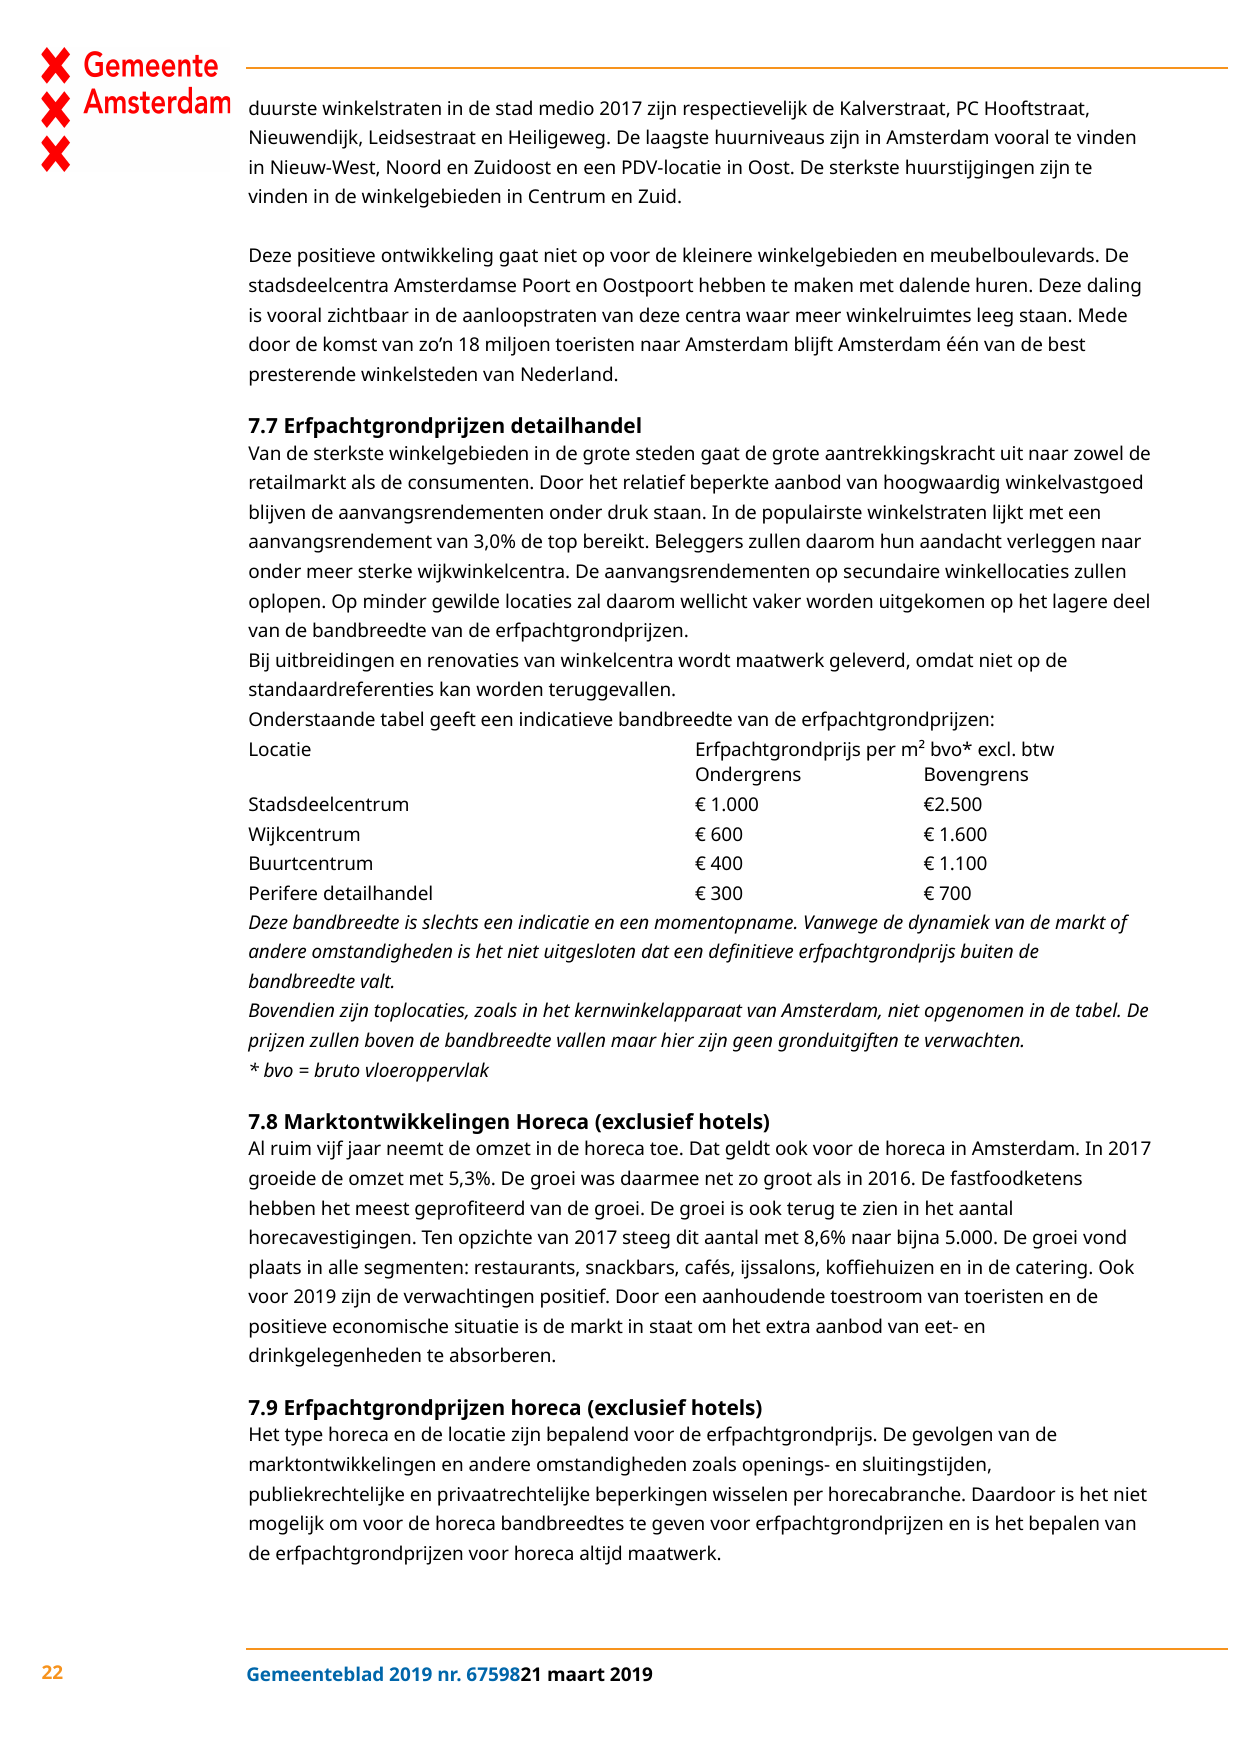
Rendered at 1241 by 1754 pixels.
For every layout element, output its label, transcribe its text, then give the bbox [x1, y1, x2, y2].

text Bij uitbreidingen en renovaties van winkelcentra wordt maatwerk geleverd, omdat niet op de standaardreferenties kan worden teruggevallen. [248, 647, 1152, 702]
text Van de sterkste winkelgebieden in de grote steden gaat de grote aantrekkingskracht uit naar zowel de retailmarkt als de consumenten. Door het relatief beperkte aanbod van hoogwaardig winkelvastgoed blijven de aanvangsrendementen onder druk staan. In de populairste winkelstraten lijkt met een aanvangsrendement van 3,0% de top bereikt. Beleggers zullen daarom hun aandacht verleggen naar onder meer sterke wijkwinkelcentra. De aanvangsrendementen op secundaire winkellocaties zullen oplopen. Op minder gewilde locaties zal daarom wellicht vaker worden uitgekomen op het lagere deel van de bandbreedte van de erfpachtgrondprijzen. [248, 440, 1152, 643]
table_cell Stadsdeelcentrum Wijkcentrum Buurtcentrum Perifere detailhandel [248, 791, 695, 906]
table_cell €2.500 € 1.600 € 1.100 € 700 [923, 791, 1152, 906]
text 7.9 Erfpachtgrondprijzen horeca (exclusief hotels) [248, 1393, 1152, 1422]
text 7.8 Marktontwikkelingen Horeca (exclusief hotels) [248, 1107, 1152, 1136]
table_header Locatie [248, 736, 695, 791]
table_cell Bovengrens [923, 762, 1152, 791]
table_header Erfpachtgrondprijs per m² bvo* excl. btw [695, 736, 1152, 762]
table_cell Ondergrens [695, 762, 923, 791]
text Het type horeca en de locatie zijn bepalend voor de erfpachtgrondprijs. De gevolgen van de marktontwikkelingen en andere omstandigheden zoals openings- en sluitingstijden, publiekrechtelijke en privaatrechtelijke beperkingen wisselen per horecabranche. Daardoor is het niet mogelijk om voor de horeca bandbreedtes te geven voor erfpachtgrondprijzen en is het bepalen van de erfpachtgrondprijzen voor horeca altijd maatwerk. [248, 1422, 1152, 1566]
text Deze positieve ontwikkeling gaat niet op voor de kleinere winkelgebieden en meubelboulevards. De stadsdeelcentra Amsterdamse Poort en Oostpoort hebben te maken met dalende huren. Deze daling is vooral zichtbaar in de aanloopstraten van deze centra waar meer winkelruimtes leeg staan. Mede door de komst van zo’n 18 miljoen toeristen naar Amsterdam blijft Amsterdam één van de best presterende winkelsteden van Nederland. [248, 243, 1152, 387]
table_cell € 1.000 € 600 € 400 € 300 [695, 791, 923, 906]
text duurste winkelstraten in de stad medio 2017 zijn respectievelijk de Kalverstraat, PC Hooftstraat, Nieuwendijk, Leidsestraat en Heiligeweg. De laagste huurniveaus zijn in Amsterdam vooral te vinden in Nieuw-West, Noord en Zuidoost en een PDV-locatie in Oost. De sterkste huurstijgingen zijn te vinden in de winkelgebieden in Centrum en Zuid. [248, 95, 1152, 209]
text 7.7 Erfpachtgrondprijzen detailhandel [248, 411, 1152, 440]
text * bvo = bruto vloeroppervlak [248, 1057, 1152, 1082]
text Al ruim vijf jaar neemt de omzet in de horeca toe. Dat geldt ook voor de horeca in Amsterdam. In 2017 groeide de omzet met 5,3%. De groei was daarmee net zo groot als in 2016. De fastfoodketens hebben het meest geprofiteerd van de groei. De groei is ook terug te zien in het aantal horecavestigingen. Ten opzichte van 2017 steeg dit aantal met 8,6% naar bijna 5.000. De groei vond plaats in alle segmenten: restaurants, snackbars, cafés, ijssalons, koffiehuizen en in de catering. Ook voor 2019 zijn de verwachtingen positief. Door een aanhoudende toestroom van toeristen en de positieve economische situatie is de markt in staat om het extra aanbod van eet- en drinkgelegenheden te absorberen. [248, 1136, 1152, 1368]
text Deze bandbreedte is slechts een indicatie en een momentopname. Vanwege de dynamiek van de markt of andere omstandigheden is het niet uitgesloten dat een definitieve erfpachtgrondprijs buiten de bandbreedte valt. [248, 909, 1152, 994]
picture [41, 47, 231, 172]
text Onderstaande tabel geeft een indicatieve bandbreedte van de erfpachtgrondprijzen: [248, 706, 1152, 732]
text Bovendien zijn toplocaties, zoals in het kernwinkelapparaat van Amsterdam, niet opgenomen in de tabel. De prijzen zullen boven de bandbreedte vallen maar hier zijn geen gronduitgiften te verwachten. [248, 998, 1152, 1053]
